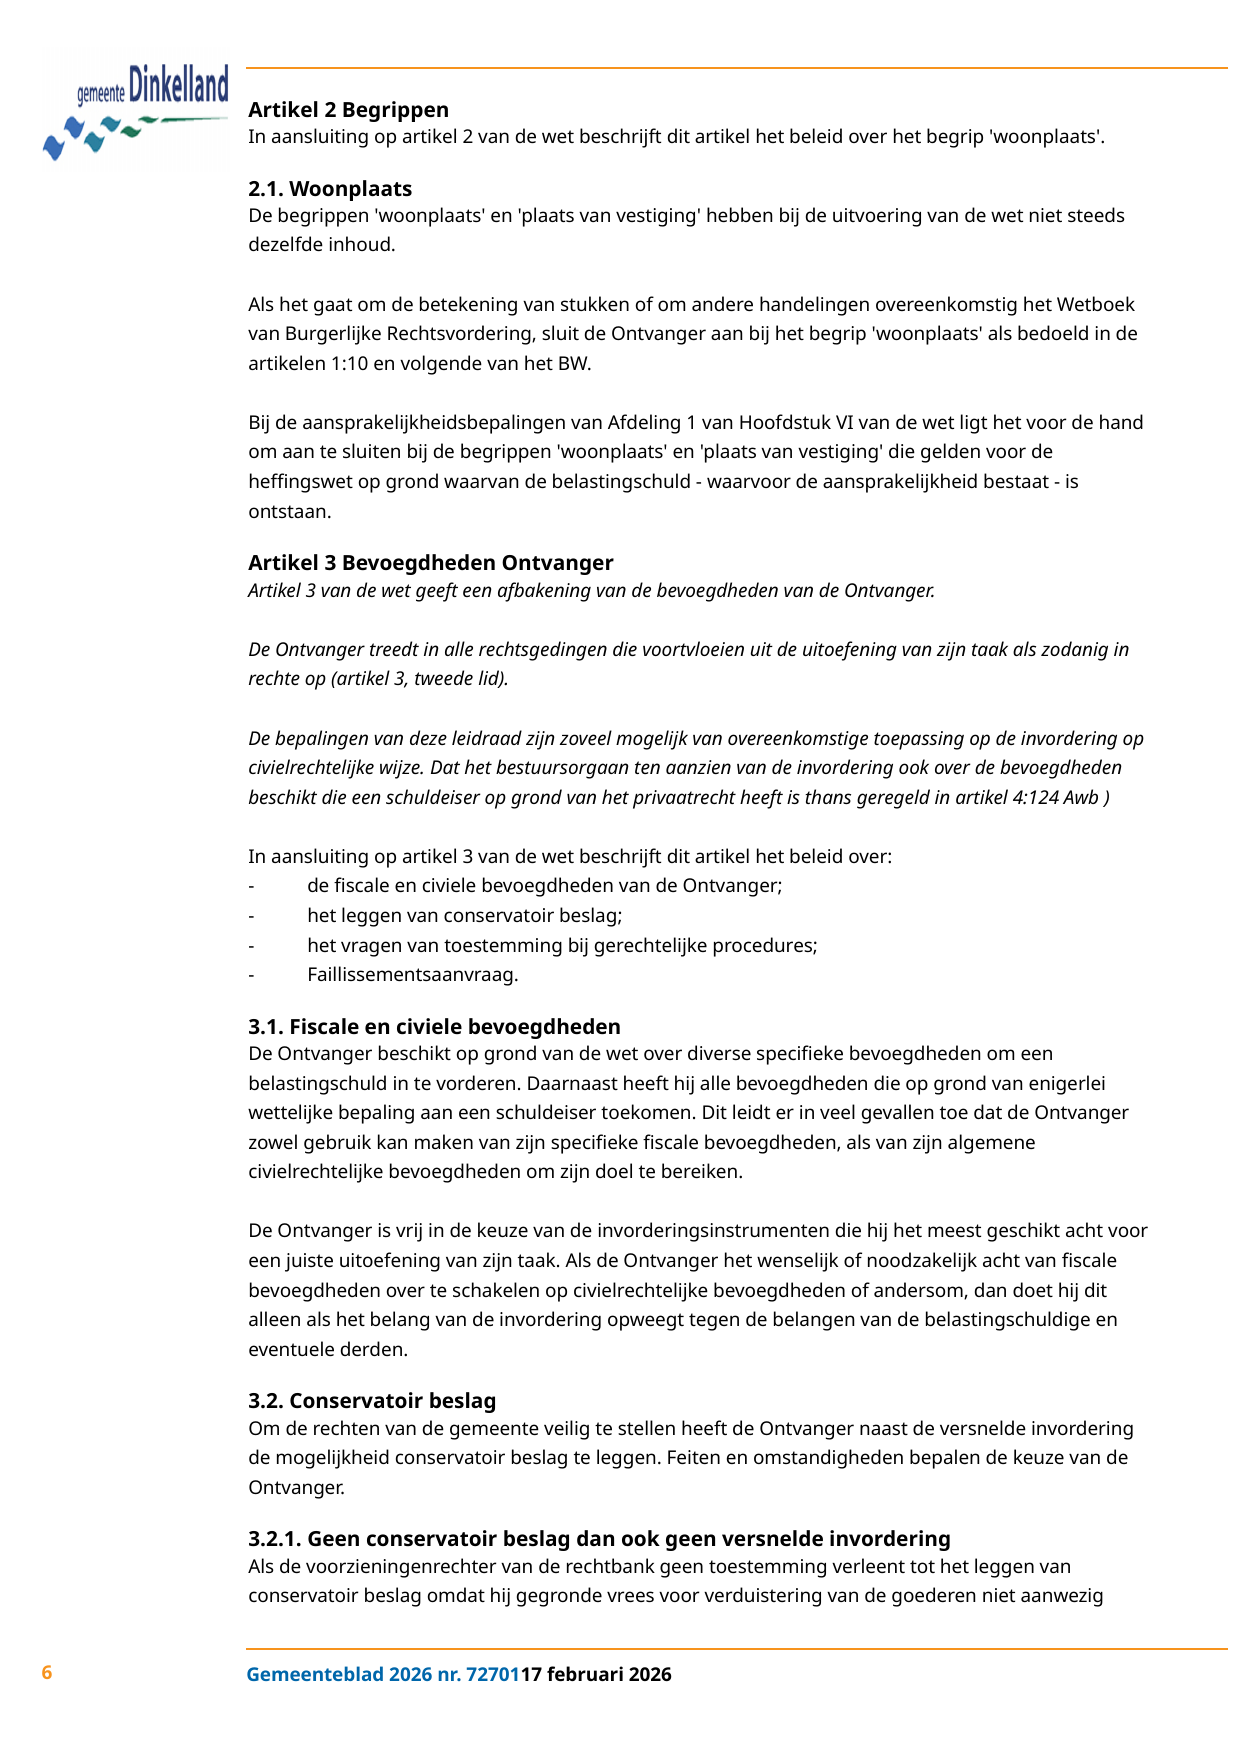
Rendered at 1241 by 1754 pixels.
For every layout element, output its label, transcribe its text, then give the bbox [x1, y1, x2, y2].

text Als het gaat om de betekening van stukken of om andere handelingen overeenkomstig het Wetboek van Burgerlijke Rechtsvordering, sluit de Ontvanger aan bij het begrip 'woonplaats' als bedoeld in de artikelen 1:10 en volgende van het BW. [248, 291, 1152, 376]
text Artikel 3 Bevoegdheden Ontvanger [248, 548, 1152, 577]
text Bij de aansprakelijkheidsbepalingen van Afdeling 1 van Hoofdstuk VI van de wet ligt het voor de hand om aan te sluiten bij de begrippen 'woonplaats' en 'plaats van vestiging' die gelden voor de heffingswet op grond waarvan de belastingschuld - waarvoor de aansprakelijkheid bestaat - is ontstaan. [248, 409, 1152, 524]
text De begrippen 'woonplaats' en 'plaats van vestiging' hebben bij de uitvoering van de wet niet steeds dezelfde inhoud. [248, 202, 1152, 257]
text In aansluiting op artikel 2 van de wet beschrijft dit artikel het beleid over het begrip 'woonplaats'. [248, 123, 1152, 149]
text 3.2. Conservatoir beslag [248, 1386, 1152, 1415]
list het vragen van toestemming bij gerechtelijke procedures; [248, 932, 1152, 957]
text 2.1. Woonplaats [248, 174, 1152, 202]
text Artikel 2 Begrippen [248, 95, 1152, 123]
picture [41, 47, 231, 172]
text Artikel 3 van de wet geeft een afbakening van de bevoegdheden van de Ontvanger. [248, 577, 1152, 602]
text De Ontvanger beschikt op grond van de wet over diverse specifieke bevoegdheden om een belastingschuld in te vorderen. Daarnaast heeft hij alle bevoegdheden die op grond van enigerlei wettelijke bepaling aan een schuldeiser toekomen. Dit leidt er in veel gevallen toe dat de Ontvanger zowel gebruik kan maken van zijn specifieke fiscale bevoegdheden, als van zijn algemene civielrechtelijke bevoegdheden om zijn doel te bereiken. [248, 1040, 1152, 1184]
text 3.1. Fiscale en civiele bevoegdheden [248, 1012, 1152, 1040]
text 3.2.1. Geen conservatoir beslag dan ook geen versnelde invordering [248, 1524, 1152, 1553]
list de fiscale en civiele bevoegdheden van de Ontvanger; [248, 873, 1152, 898]
text De Ontvanger treedt in alle rechtsgedingen die voortvloeien uit de uitoefening van zijn taak als zodanig in rechte op (artikel 3, tweede lid). [248, 636, 1152, 691]
text De bepalingen van deze leidraad zijn zoveel mogelijk van overeenkomstige toepassing op de invordering op civielrechtelijke wijze. Dat het bestuursorgaan ten aanzien van de invordering ook over de bevoegdheden beschikt die een schuldeiser op grond van het privaatrecht heeft is thans geregeld in artikel 4:124 Awb ) [248, 725, 1152, 809]
text Om de rechten van de gemeente veilig te stellen heeft de Ontvanger naast de versnelde invordering de mogelijkheid conservatoir beslag te leggen. Feiten en omstandigheden bepalen de keuze van de Ontvanger. [248, 1415, 1152, 1500]
text De Ontvanger is vrij in de keuze van de invorderingsinstrumenten die hij het meest geschikt acht voor een juiste uitoefening van zijn taak. Als de Ontvanger het wenselijk of noodzakelijk acht van fiscale bevoegdheden over te schakelen op civielrechtelijke bevoegdheden of andersom, dan doet hij dit alleen als het belang van de invordering opweegt tegen de belangen van de belastingschuldige en eventuele derden. [248, 1218, 1152, 1362]
text In aansluiting op artikel 3 van de wet beschrijft dit artikel het beleid over: [248, 843, 1152, 869]
list Faillissementsaanvraag. [248, 961, 1152, 987]
text Als de voorzieningenrechter van de rechtbank geen toestemming verleent tot het leggen van conservatoir beslag omdat hij gegronde vrees voor verduistering van de goederen niet aanwezig [248, 1553, 1152, 1608]
list het leggen van conservatoir beslag; [248, 902, 1152, 928]
